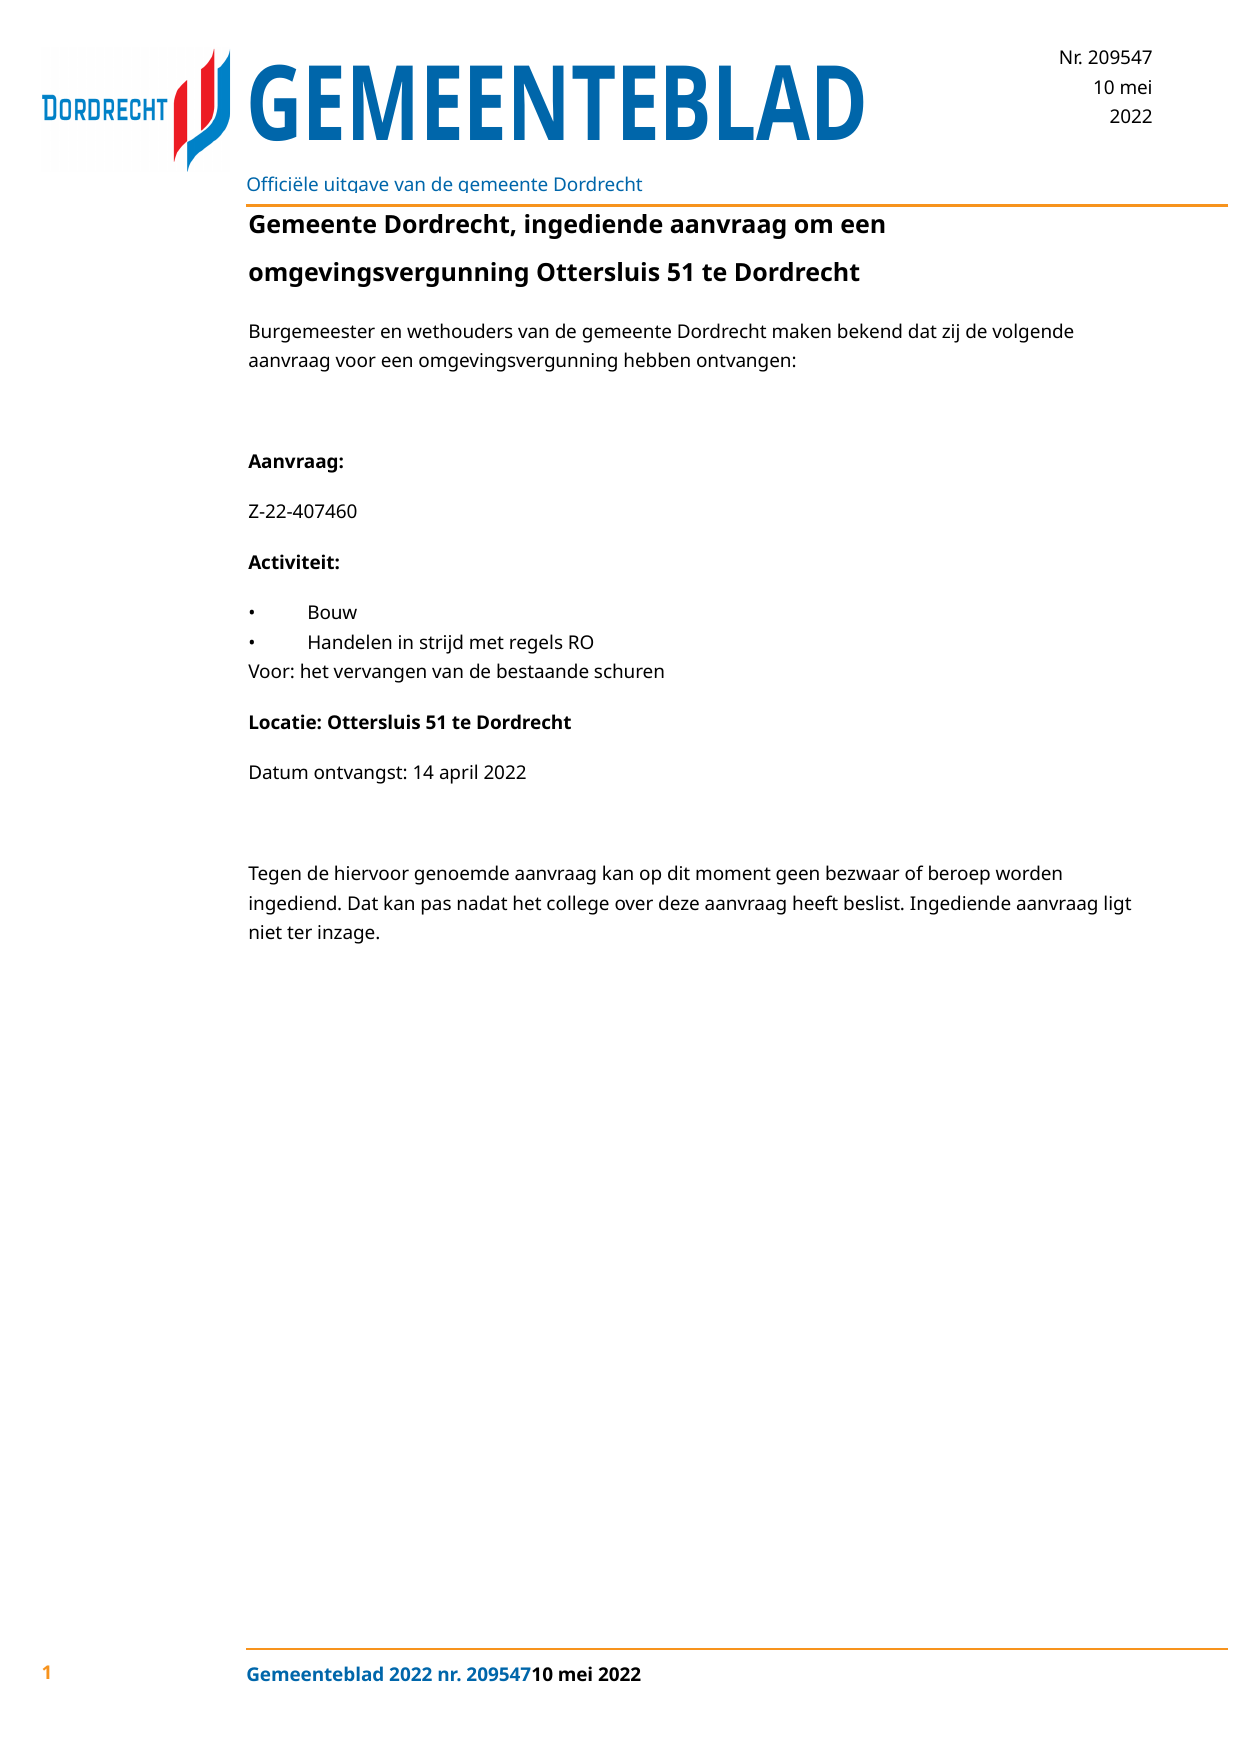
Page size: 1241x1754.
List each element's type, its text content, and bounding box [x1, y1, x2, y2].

text Tegen de hiervoor genoemde aanvraag kan op dit moment geen bezwaar of beroep worden ingediend. Dat kan pas nadat het college over deze aanvraag heeft beslist. Ingediende aanvraag ligt niet ter inzage. [248, 860, 1152, 945]
text Activiteit: [248, 549, 1152, 575]
list Handelen in strijd met regels RO [248, 629, 1152, 655]
text Burgemeester en wethouders van de gemeente Dordrecht maken bekend dat zij de volgende aanvraag voor een omgevingsvergunning hebben ontvangen: [248, 318, 1152, 373]
text Z-22-407460 [248, 499, 1152, 524]
text Locatie: Ottersluis 51 te Dordrecht [248, 709, 1152, 735]
list Bouw [248, 599, 1152, 625]
text Voor: het vervangen van de bestaande schuren [248, 659, 1152, 684]
picture [41, 47, 231, 172]
text Aanvraag: [248, 448, 1152, 474]
text Gemeente Dordrecht, ingediende aanvraag om een omgevingsvergunning Ottersluis 51 te Dordrecht [248, 207, 1152, 288]
text Datum ontvangst: 14 april 2022 [248, 759, 1152, 785]
